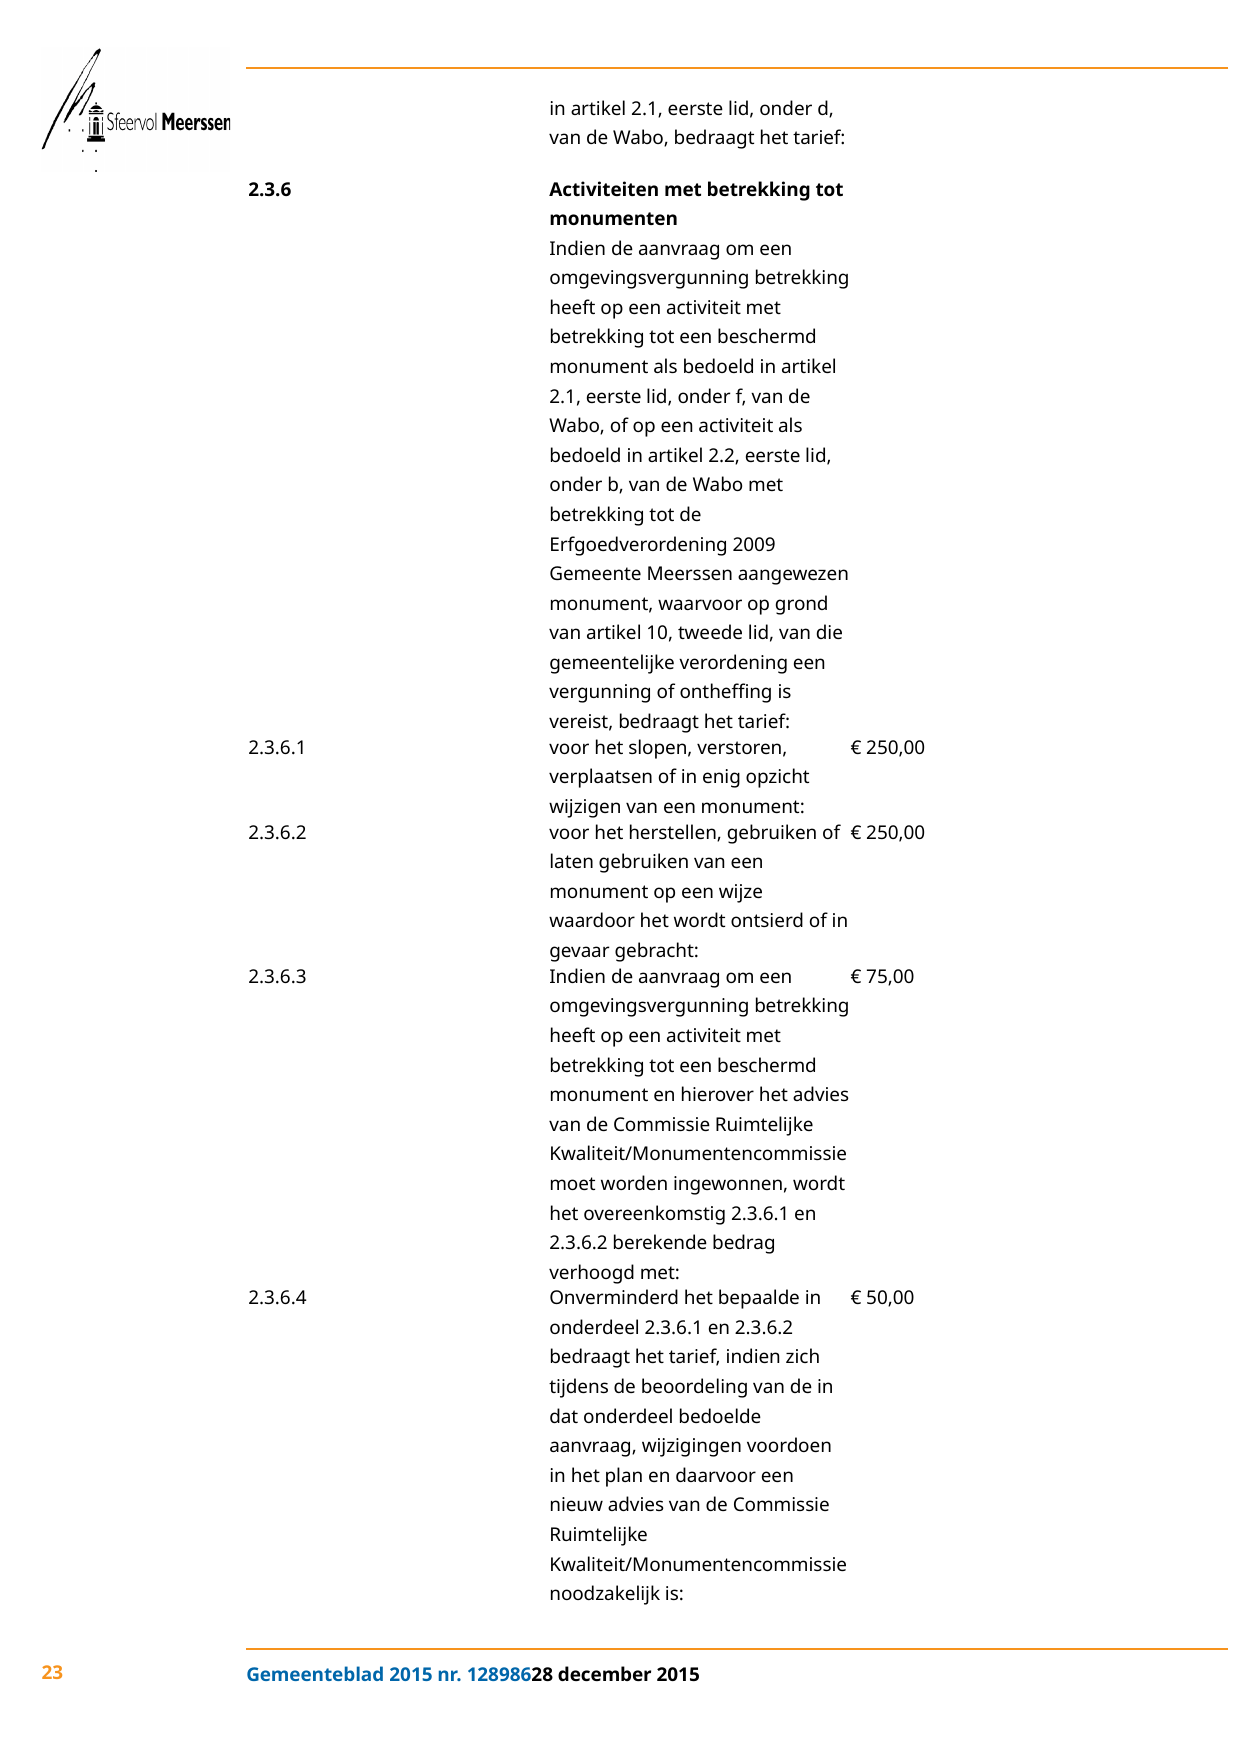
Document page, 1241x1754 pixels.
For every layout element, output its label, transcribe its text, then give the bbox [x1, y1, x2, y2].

table_cell 2.3.6.1 [248, 734, 549, 819]
table_cell in artikel 2.1, eerste lid, onder d, van de Wabo, bedraagt het tarief: [549, 95, 850, 150]
table_cell € 250,00 [850, 819, 1152, 963]
table_cell [850, 176, 1152, 734]
table_cell 2.3.6.2 [248, 819, 549, 963]
table_cell [549, 150, 850, 176]
table_cell [850, 150, 1152, 176]
table_cell € 50,00 [850, 1285, 1152, 1606]
table_cell Activiteiten met betrekking tot monumenten Indien de aanvraag om een omgevingsvergunning betrekking heeft op een activiteit met betrekking tot een beschermd monument als bedoeld in artikel 2.1, eerste lid, onder f, van de Wabo, of op een activiteit als bedoeld in artikel 2.2, eerste lid, onder b, van de Wabo met betrekking tot de Erfgoedverordening 2009 Gemeente Meerssen aangewezen monument, waarvoor op grond van artikel 10, tweede lid, van die gemeentelijke verordening een vergunning of ontheffing is vereist, bedraagt het tarief: [549, 176, 850, 734]
table_cell voor het slopen, verstoren, verplaatsen of in enig opzicht wijzigen van een monument: [549, 734, 850, 819]
table_cell 2.3.6.4 [248, 1285, 549, 1606]
table_cell [248, 95, 549, 150]
table_cell € 75,00 [850, 963, 1152, 1284]
table_cell [850, 95, 1152, 150]
table_cell 2.3.6.3 [248, 963, 549, 1284]
picture [41, 47, 231, 172]
table_cell € 250,00 [850, 734, 1152, 819]
table_cell Indien de aanvraag om een omgevingsvergunning betrekking heeft op een activiteit met betrekking tot een beschermd monument en hierover het advies van de Commissie Ruimtelijke Kwaliteit/Monumentencommissie moet worden ingewonnen, wordt het overeenkomstig 2.3.6.1 en 2.3.6.2 berekende bedrag verhoogd met: [549, 963, 850, 1284]
table_cell voor het herstellen, gebruiken of laten gebruiken van een monument op een wijze waardoor het wordt ontsierd of in gevaar gebracht: [549, 819, 850, 963]
table_cell Onverminderd het bepaalde in onderdeel 2.3.6.1 en 2.3.6.2 bedraagt het tarief, indien zich tijdens de beoordeling van de in dat onderdeel bedoelde aanvraag, wijzigingen voordoen in het plan en daarvoor een nieuw advies van de Commissie Ruimtelijke Kwaliteit/Monumentencommissie noodzakelijk is: [549, 1285, 850, 1606]
table_cell [248, 150, 549, 176]
table_cell 2.3.6 [248, 176, 549, 734]
